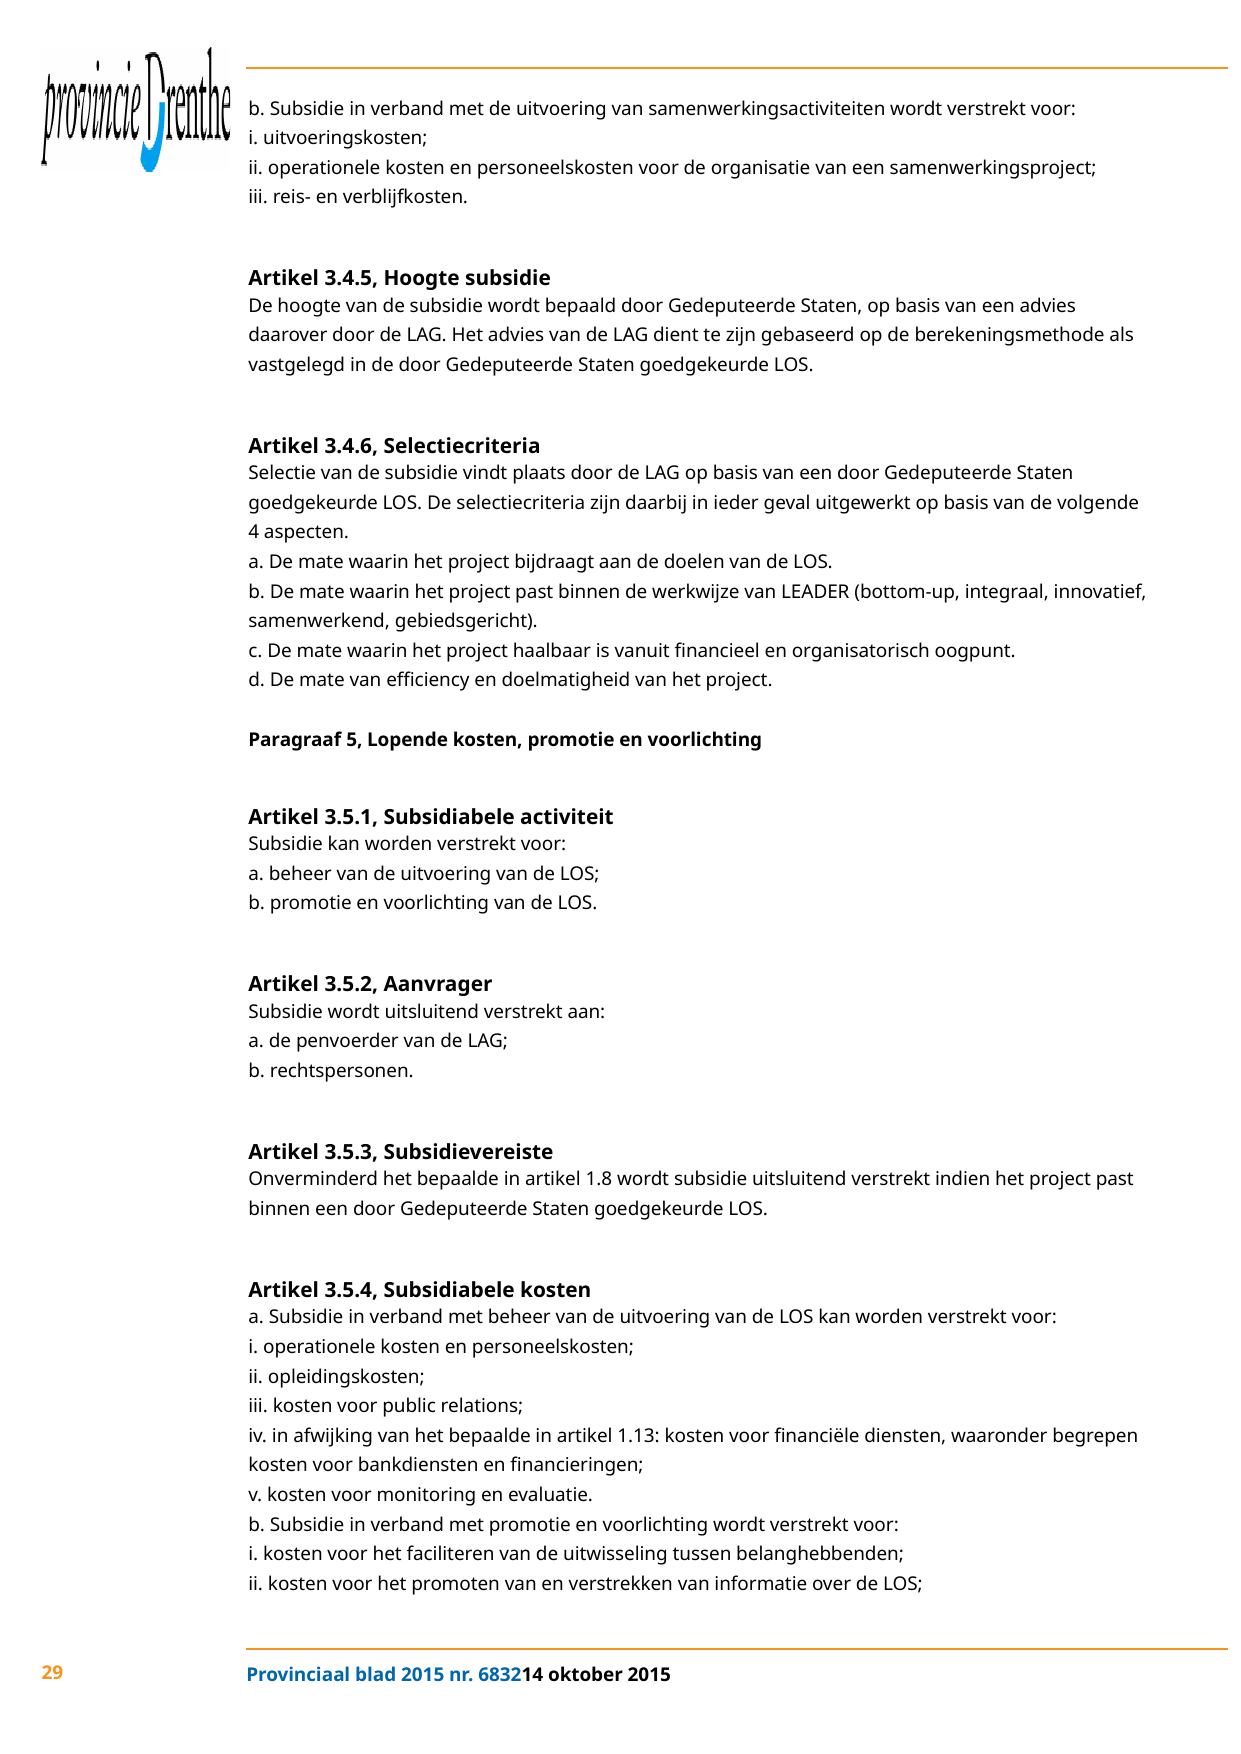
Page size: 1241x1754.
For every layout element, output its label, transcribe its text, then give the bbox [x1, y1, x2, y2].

text iii. kosten voor public relations; [248, 1392, 1152, 1418]
text ii. opleidingskosten; [248, 1363, 1152, 1388]
text ii. operationele kosten en personeelskosten voor de organisatie van een samenwerkingsproject; [248, 154, 1152, 180]
text Artikel 3.5.3, Subsidievereiste [248, 1137, 1152, 1166]
text a. beheer van de uitvoering van de LOS; [248, 860, 1152, 886]
text a. de penvoerder van de LAG; [248, 1028, 1152, 1053]
text c. De mate waarin het project haalbaar is vanuit financieel en organisatorisch oogpunt. [248, 637, 1152, 663]
text Subsidie wordt uitsluitend verstrekt aan: [248, 998, 1152, 1024]
text a. De mate waarin het project bijdraagt aan de doelen van de LOS. [248, 548, 1152, 574]
text v. kosten voor monitoring en evaluatie. [248, 1481, 1152, 1507]
text Artikel 3.5.4, Subsidiabele kosten [248, 1275, 1152, 1304]
text i. kosten voor het faciliteren van de uitwisseling tussen belanghebbenden; [248, 1540, 1152, 1566]
text b. Subsidie in verband met promotie en voorlichting wordt verstrekt voor: [248, 1511, 1152, 1536]
text De hoogte van de subsidie wordt bepaald door Gedeputeerde Staten, op basis van een advies daarover door de LAG. Het advies van de LAG dient te zijn gebaseerd op de berekeningsmethode als vastgelegd in de door Gedeputeerde Staten goedgekeurde LOS. [248, 292, 1152, 377]
text Artikel 3.4.5, Hoogte subsidie [248, 263, 1152, 292]
text Artikel 3.4.6, Selectiecriteria [248, 431, 1152, 459]
text i. operationele kosten en personeelskosten; [248, 1333, 1152, 1359]
text a. Subsidie in verband met beheer van de uitvoering van de LOS kan worden verstrekt voor: [248, 1304, 1152, 1329]
text d. De mate van efficiency en doelmatigheid van het project. [248, 667, 1152, 692]
text Onverminderd het bepaalde in artikel 1.8 wordt subsidie uitsluitend verstrekt indien het project past binnen een door Gedeputeerde Staten goedgekeurde LOS. [248, 1166, 1152, 1221]
text iii. reis- en verblijfkosten. [248, 183, 1152, 209]
text b. Subsidie in verband met de uitvoering van samenwerkingsactiviteiten wordt verstrekt voor: [248, 95, 1152, 121]
text Paragraaf 5, Lopende kosten, promotie en voorlichting [248, 726, 1152, 752]
text i. uitvoeringskosten; [248, 124, 1152, 150]
text Artikel 3.5.2, Aanvrager [248, 969, 1152, 998]
text ii. kosten voor het promoten van en verstrekken van informatie over de LOS; [248, 1570, 1152, 1596]
text b. promotie en voorlichting van de LOS. [248, 889, 1152, 915]
picture [41, 47, 231, 172]
text Artikel 3.5.1, Subsidiabele activiteit [248, 802, 1152, 830]
text Subsidie kan worden verstrekt voor: [248, 830, 1152, 856]
text b. rechtspersonen. [248, 1057, 1152, 1083]
text iv. in afwijking van het bepaalde in artikel 1.13: kosten voor financiële diensten, waaronder begrepen kosten voor bankdiensten en financieringen; [248, 1422, 1152, 1477]
text Selectie van de subsidie vindt plaats door de LAG op basis van een door Gedeputeerde Staten goedgekeurde LOS. De selectiecriteria zijn daarbij in ieder geval uitgewerkt op basis van de volgende 4 aspecten. [248, 459, 1152, 544]
text b. De mate waarin het project past binnen de werkwijze van LEADER (bottom-up, integraal, innovatief, samenwerkend, gebiedsgericht). [248, 578, 1152, 633]
